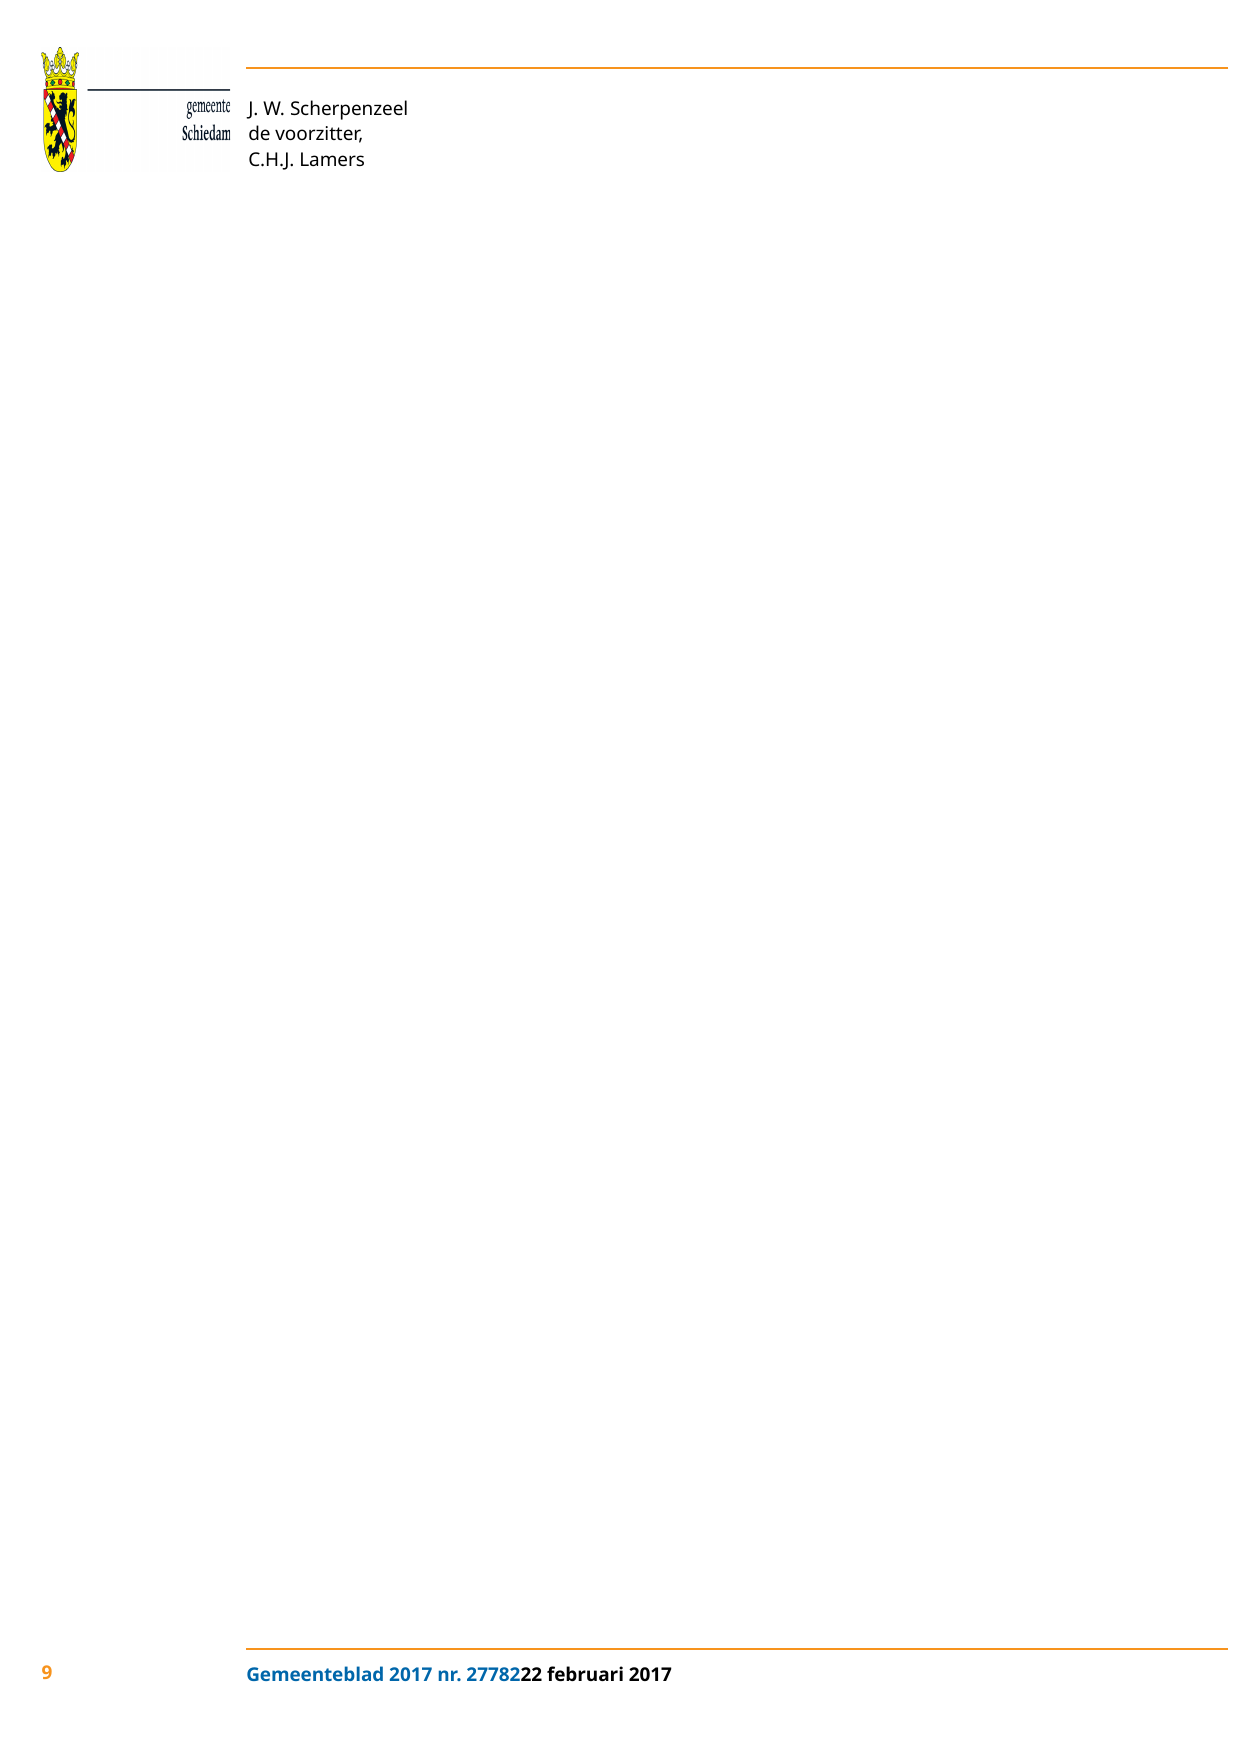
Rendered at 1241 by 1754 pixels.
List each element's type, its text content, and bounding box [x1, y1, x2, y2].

text de voorzitter, [248, 121, 1152, 146]
text C.H.J. Lamers [248, 146, 1152, 172]
picture [41, 47, 231, 172]
text J. W. Scherpenzeel [248, 95, 1152, 121]
